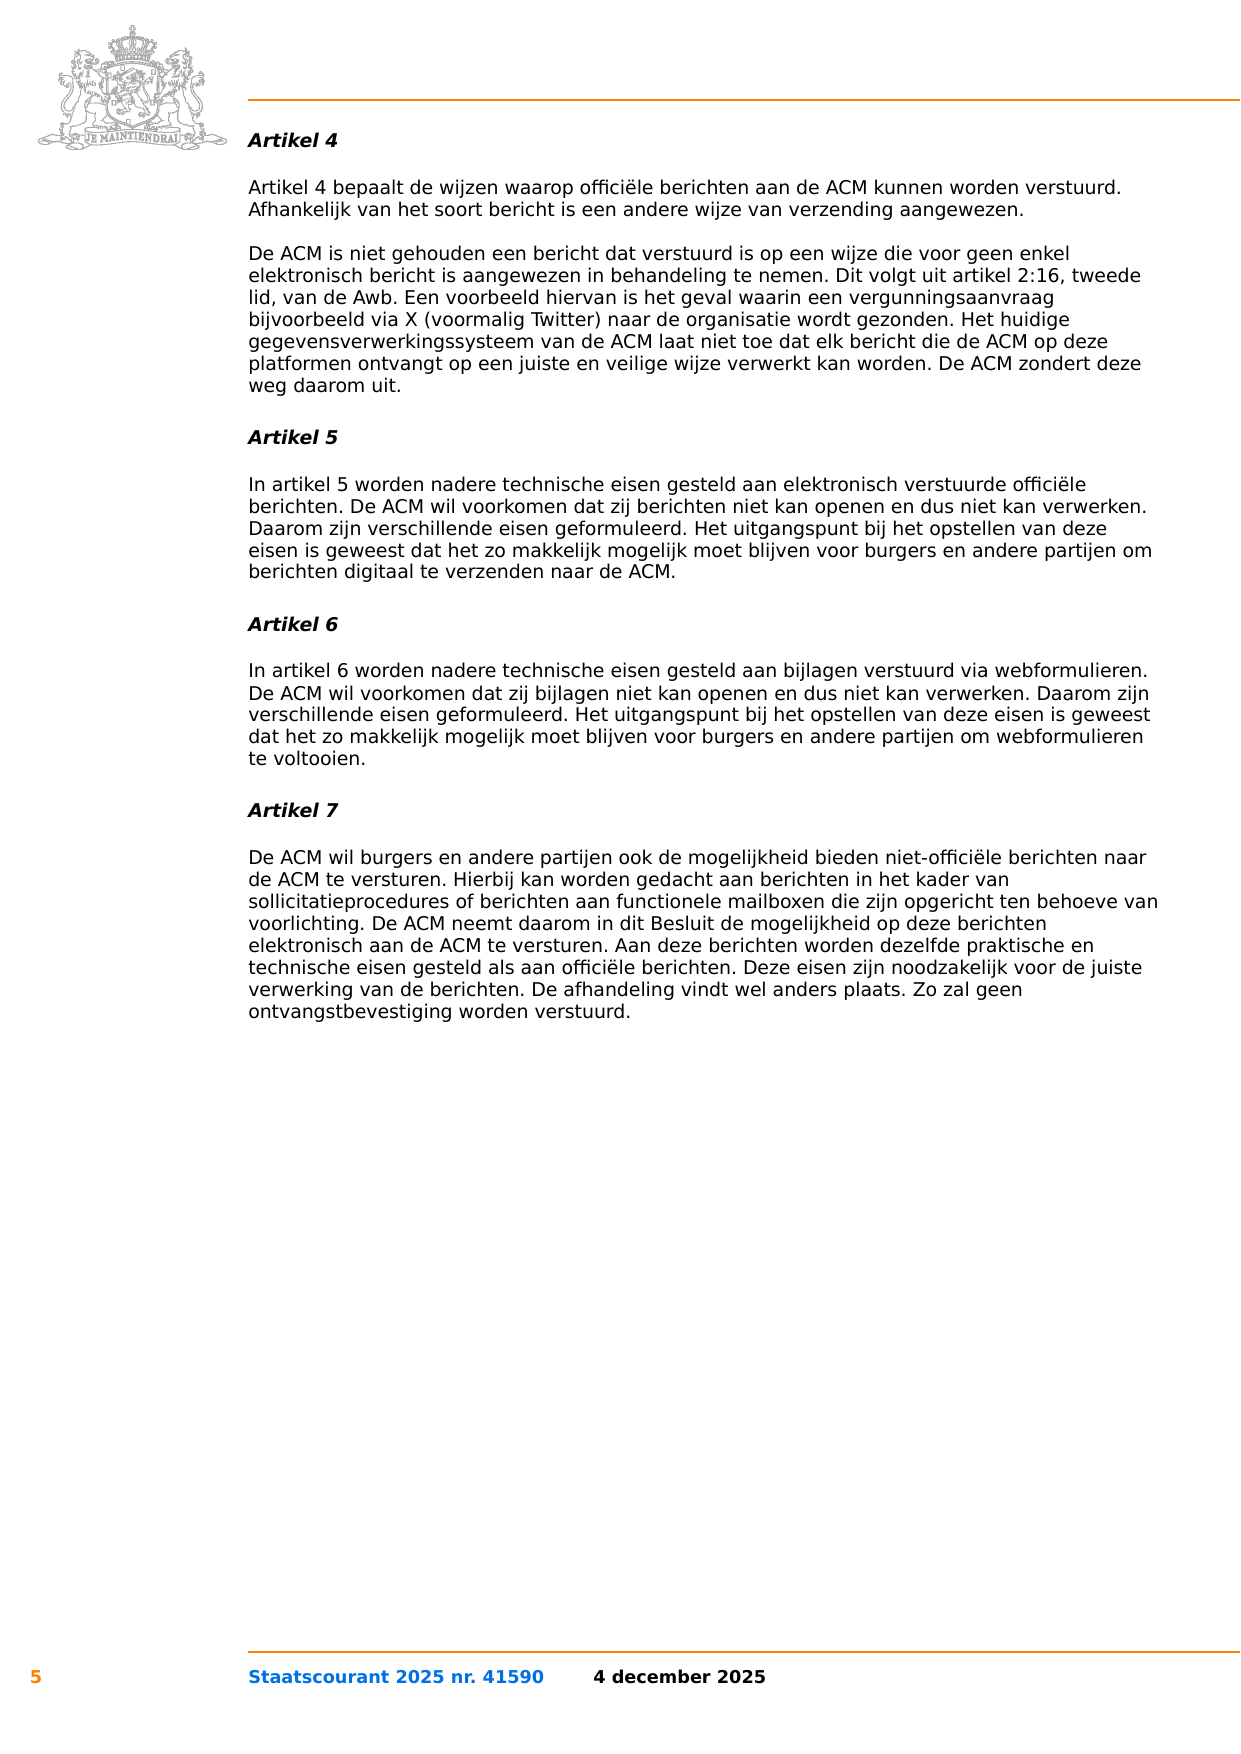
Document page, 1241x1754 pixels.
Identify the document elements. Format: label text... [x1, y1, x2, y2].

text In artikel 5 worden nadere technische eisen gesteld aan elektronisch verstuurde officiële berichten. De ACM wil voorkomen dat zij berichten niet kan openen en dus niet kan verwerken. Daarom zijn verschillende eisen geformuleerd. Het uitgangspunt bij het opstellen van deze eisen is geweest dat het zo makkelijk mogelijk moet blijven voor burgers en andere partijen om berichten digitaal te verzenden naar de ACM. [248, 473, 1163, 583]
subtitle Artikel 7 [248, 800, 1163, 822]
text De ACM is niet gehouden een bericht dat verstuurd is op een wijze die voor geen enkel elektronisch bericht is aangewezen in behandeling te nemen. Dit volgt uit artikel 2:16, tweede lid, van de Awb. Een voorbeeld hiervan is het geval waarin een vergunningsaanvraag bijvoorbeeld via X (voormalig Twitter) naar de organisatie wordt gezonden. Het huidige gegevensverwerkingssysteem van de ACM laat niet toe dat elk bericht die de ACM op deze platformen ontvangt op een juiste en veilige wijze verwerkt kan worden. De ACM zondert deze weg daarom uit. [248, 243, 1163, 397]
picture [38, 25, 227, 150]
subtitle Artikel 4 [248, 130, 1163, 152]
subtitle Artikel 5 [248, 427, 1163, 448]
text Artikel 4 bepaalt de wijzen waarop officiële berichten aan de ACM kunnen worden verstuurd. Afhankelijk van het soort bericht is een andere wijze van verzending aangewezen. [248, 177, 1163, 221]
subtitle Artikel 6 [248, 613, 1163, 635]
text In artikel 6 worden nadere technische eisen gesteld aan bijlagen verstuurd via webformulieren. De ACM wil voorkomen dat zij bijlagen niet kan openen en dus niet kan verwerken. Daarom zijn verschillende eisen geformuleerd. Het uitgangspunt bij het opstellen van deze eisen is geweest dat het zo makkelijk mogelijk moet blijven voor burgers en andere partijen om webformulieren te voltooien. [248, 660, 1163, 770]
text De ACM wil burgers en andere partijen ook de mogelijkheid bieden niet-officiële berichten naar de ACM te versturen. Hierbij kan worden gedacht aan berichten in het kader van sollicitatieprocedures of berichten aan functionele mailboxen die zijn opgericht ten behoeve van voorlichting. De ACM neemt daarom in dit Besluit de mogelijkheid op deze berichten elektronisch aan de ACM te versturen. Aan deze berichten worden dezelfde praktische en technische eisen gesteld als aan officiële berichten. Deze eisen zijn noodzakelijk voor de juiste verwerking van de berichten. De afhandeling vindt wel anders plaats. Zo zal geen ontvangstbevestiging worden verstuurd. [248, 847, 1163, 1023]
